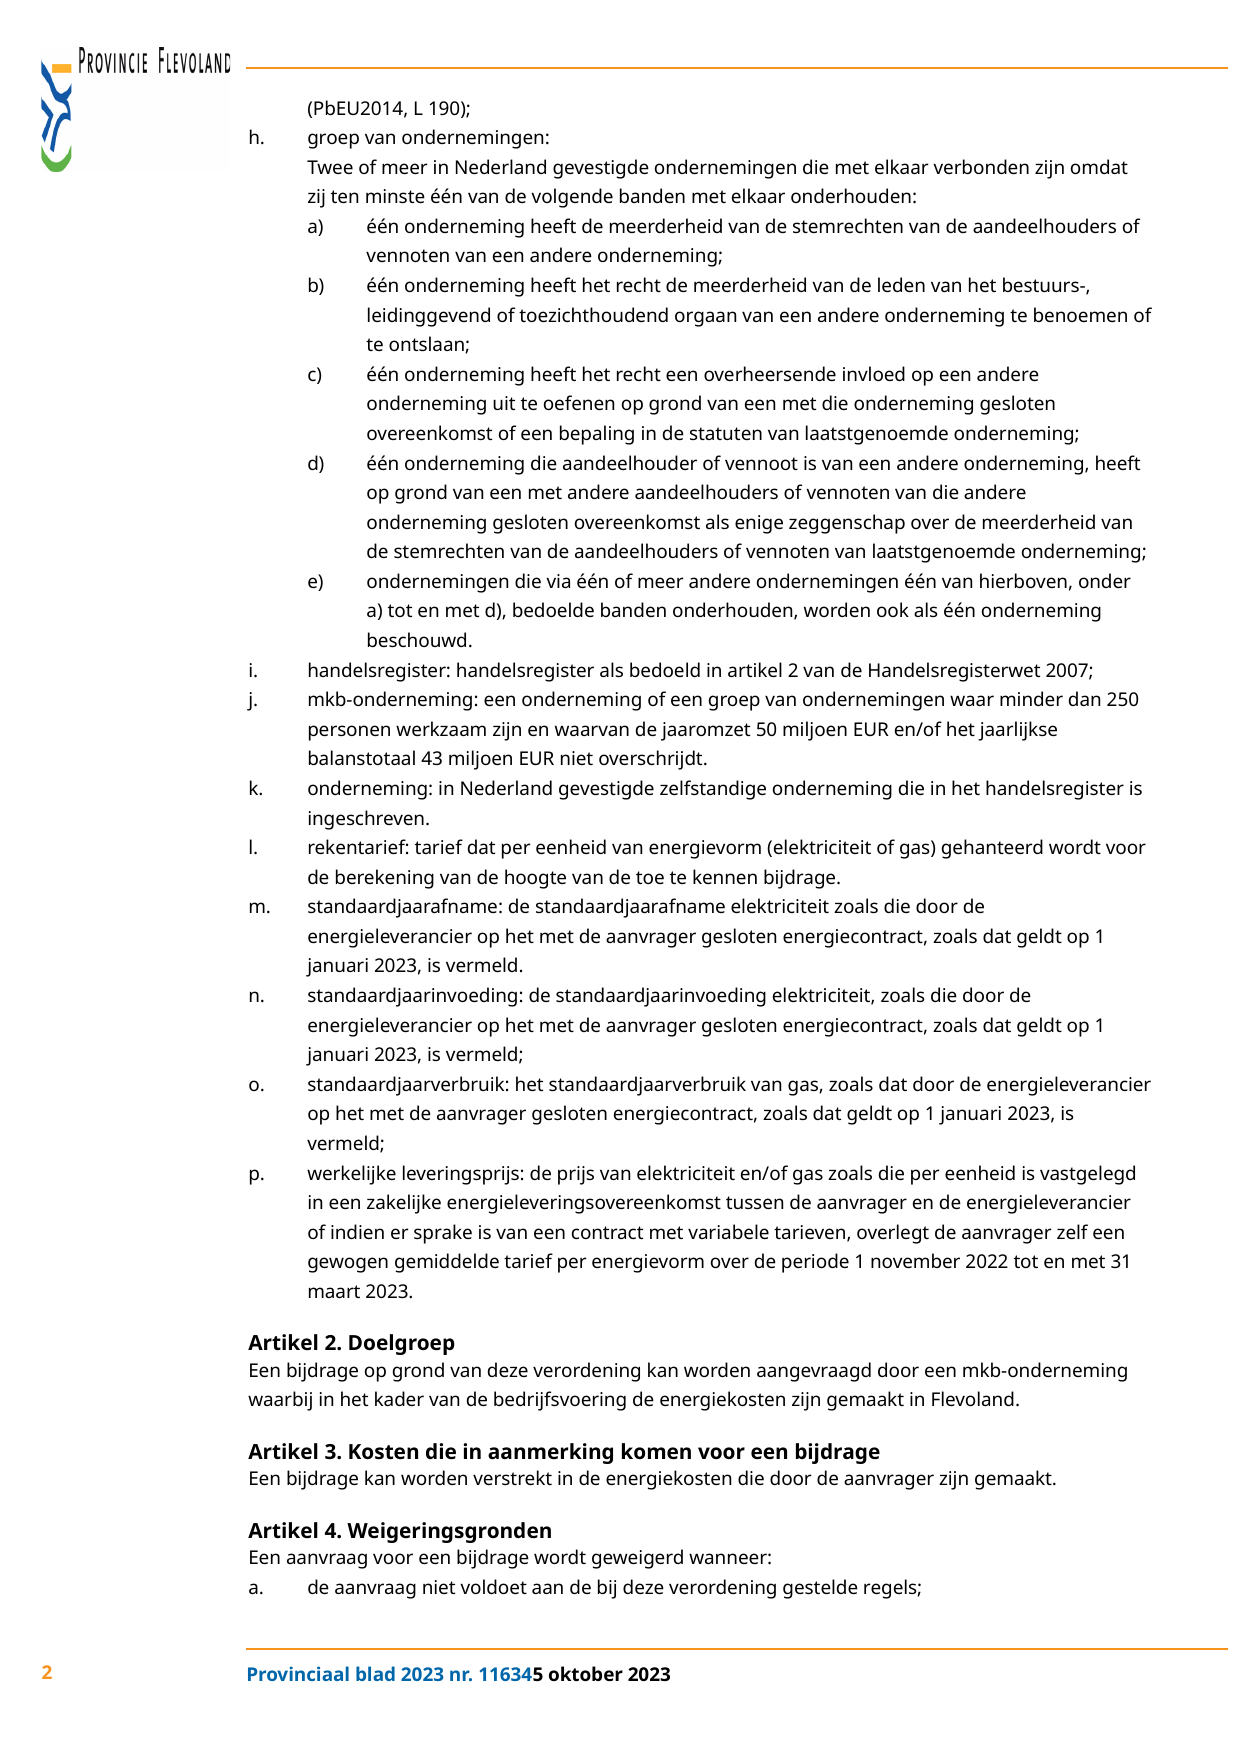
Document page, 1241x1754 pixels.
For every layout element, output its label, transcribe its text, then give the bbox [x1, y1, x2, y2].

list onderneming: in Nederland gevestigde zelfstandige onderneming die in het handelsregister is ingeschreven. [248, 775, 1152, 831]
list de aanvraag niet voldoet aan de bij deze verordening gestelde regels; [248, 1574, 1152, 1599]
list Twee of meer in Nederland gevestigde ondernemingen die met elkaar verbonden zijn omdat zij ten minste één van de volgende banden met elkaar onderhouden: [248, 154, 1152, 209]
list één onderneming die aandeelhouder of vennoot is van een andere onderneming, heeft op grond van een met andere aandeelhouders of vennoten van die andere onderneming gesloten overeenkomst als enige zeggenschap over de meerderheid van de stemrechten van de aandeelhouders of vennoten van laatstgenoemde onderneming; [307, 450, 1152, 564]
list handelsregister: handelsregister als bedoeld in artikel 2 van de Handelsregisterwet 2007; [248, 657, 1152, 683]
text Artikel 4. Weigeringsgronden [248, 1516, 1152, 1544]
list één onderneming heeft het recht een overheersende invloed op een andere onderneming uit te oefenen op grond van een met die onderneming gesloten overeenkomst of een bepaling in de statuten van laatstgenoemde onderneming; [307, 361, 1152, 446]
list mkb-onderneming: een onderneming of een groep van ondernemingen waar minder dan 250 personen werkzaam zijn en waarvan de jaaromzet 50 miljoen EUR en/of het jaarlijkse balanstotaal 43 miljoen EUR niet overschrijdt. [248, 686, 1152, 771]
text Een aanvraag voor een bijdrage wordt geweigerd wanneer: [248, 1544, 1152, 1570]
list werkelijke leveringsprijs: de prijs van elektriciteit en/of gas zoals die per eenheid is vastgelegd in een zakelijke energieleveringsovereenkomst tussen de aanvrager en de energieleverancier of indien er sprake is van een contract met variabele tarieven, overlegt de aanvrager zelf een gewogen gemiddelde tarief per energievorm over de periode 1 november 2022 tot en met 31 maart 2023. [248, 1160, 1152, 1304]
list ondernemingen die via één of meer andere ondernemingen één van hierboven, onder a) tot en met d), bedoelde banden onderhouden, worden ook als één onderneming beschouwd. [307, 568, 1152, 653]
text Een bijdrage op grond van deze verordening kan worden aangevraagd door een mkb-onderneming waarbij in het kader van de bedrijfsvoering de energiekosten zijn gemaakt in Flevoland. [248, 1357, 1152, 1412]
text Een bijdrage kan worden verstrekt in de energiekosten die door de aanvrager zijn gemaakt. [248, 1465, 1152, 1491]
list (PbEU2014, L 190); [248, 95, 1152, 121]
list één onderneming heeft de meerderheid van de stemrechten van de aandeelhouders of vennoten van een andere onderneming; [307, 213, 1152, 268]
picture [41, 47, 231, 172]
list rekentarief: tarief dat per eenheid van energievorm (elektriciteit of gas) gehanteerd wordt voor de berekening van de hoogte van de toe te kennen bijdrage. [248, 834, 1152, 890]
list groep van ondernemingen: [248, 124, 1152, 150]
text Artikel 2. Doelgroep [248, 1328, 1152, 1357]
text Artikel 3. Kosten die in aanmerking komen voor een bijdrage [248, 1437, 1152, 1465]
list standaardjaarafname: de standaardjaarafname elektriciteit zoals die door de energieleverancier op het met de aanvrager gesloten energiecontract, zoals dat geldt op 1 januari 2023, is vermeld. [248, 893, 1152, 978]
list standaardjaarinvoeding: de standaardjaarinvoeding elektriciteit, zoals die door de energieleverancier op het met de aanvrager gesloten energiecontract, zoals dat geldt op 1 januari 2023, is vermeld; [248, 982, 1152, 1067]
list één onderneming heeft het recht de meerderheid van de leden van het bestuurs-, leidinggevend of toezichthoudend orgaan van een andere onderneming te benoemen of te ontslaan; [307, 272, 1152, 357]
list standaardjaarverbruik: het standaardjaarverbruik van gas, zoals dat door de energieleverancier op het met de aanvrager gesloten energiecontract, zoals dat geldt op 1 januari 2023, is vermeld; [248, 1071, 1152, 1156]
